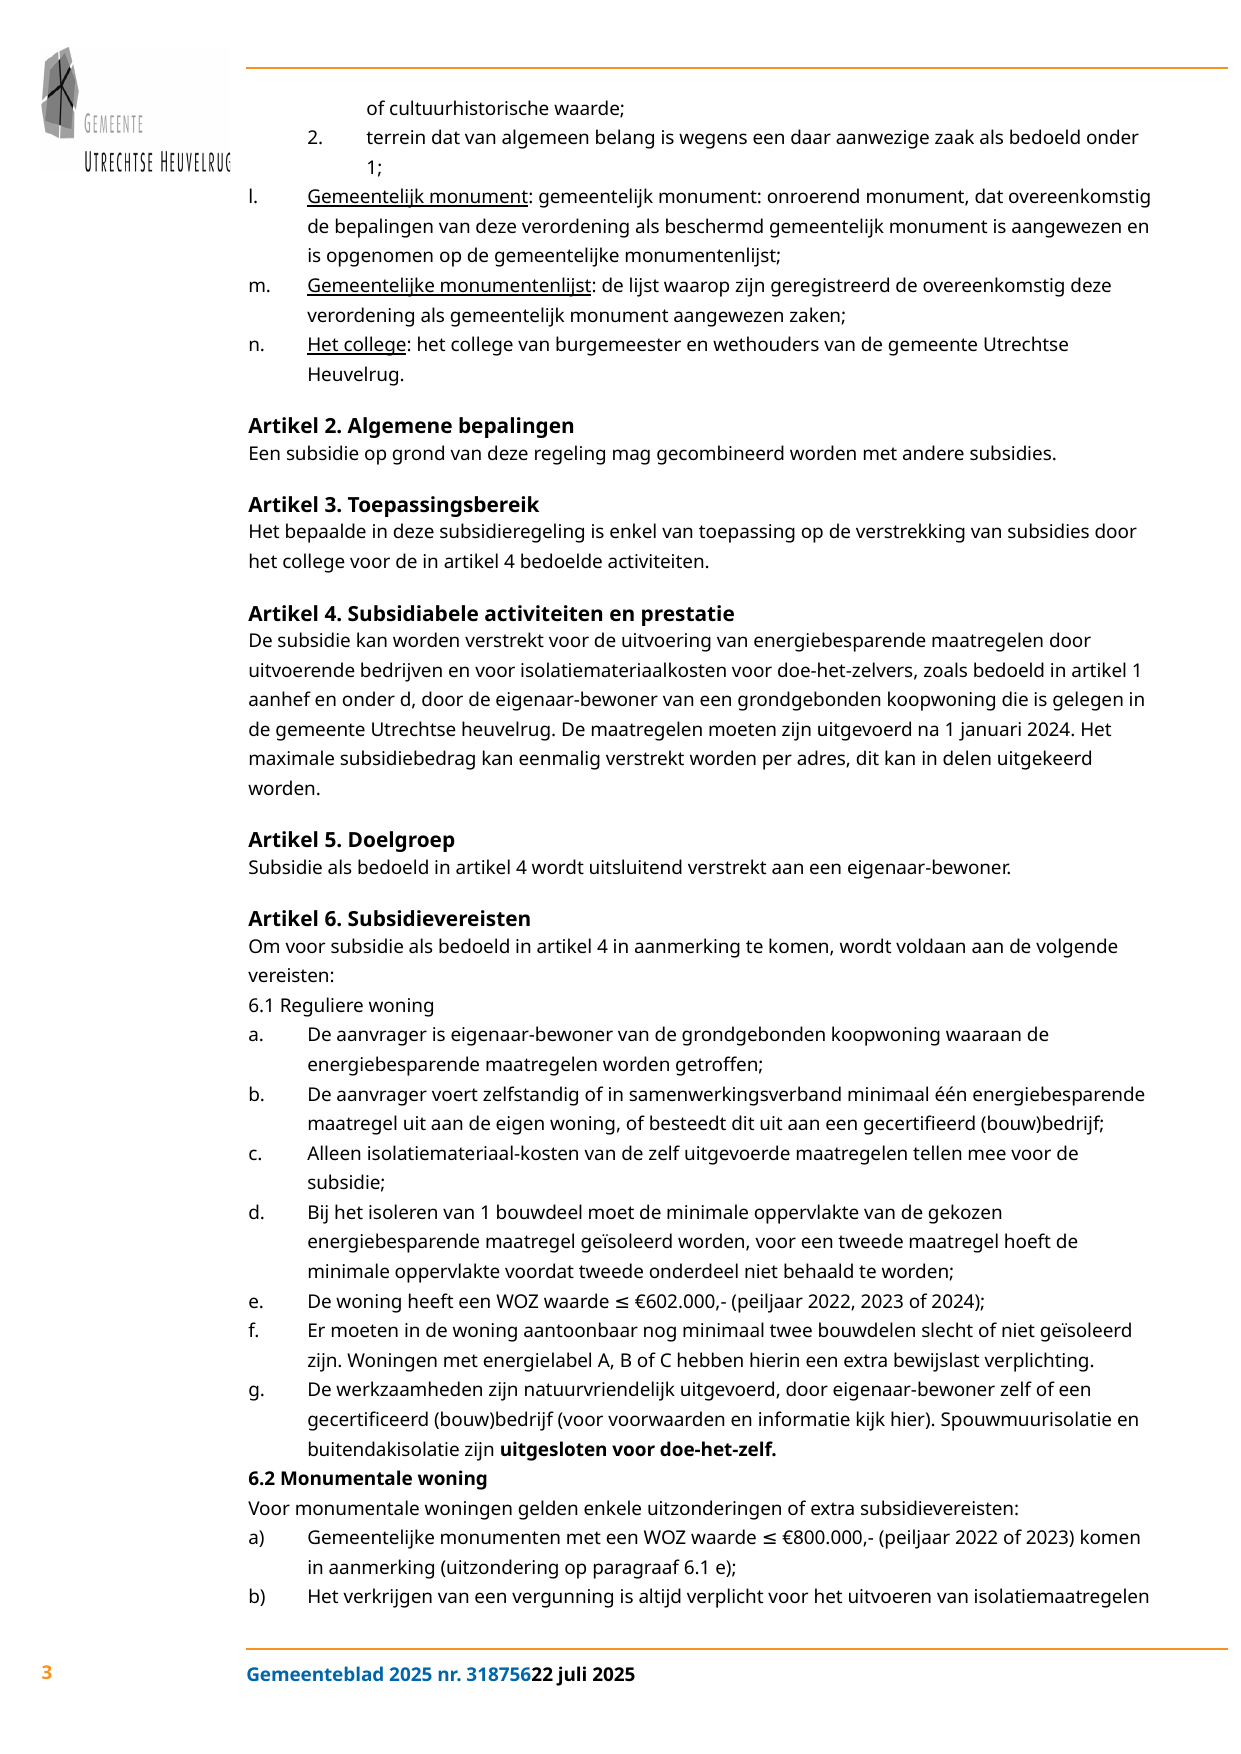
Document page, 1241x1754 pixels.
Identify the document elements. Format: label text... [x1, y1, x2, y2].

list De aanvrager is eigenaar-bewoner van de grondgebonden koopwoning waaraan de energiebesparende maatregelen worden getroffen; [248, 1022, 1152, 1077]
text 6.1 Reguliere woning [248, 992, 1152, 1018]
text Artikel 3. Toepassingsbereik [248, 490, 1152, 519]
list Gemeentelijke monumenten met een WOZ waarde ≤ €800.000,- (peiljaar 2022 of 2023) komen in aanmerking (uitzondering op paragraaf 6.1 e); [248, 1524, 1152, 1580]
list Er moeten in de woning aantoonbaar nog minimaal twee bouwdelen slecht of niet geïsoleerd zijn. Woningen met energielabel A, B of C hebben hierin een extra bewijslast verplichting. [248, 1317, 1152, 1373]
text Een subsidie op grond van deze regeling mag gecombineerd worden met andere subsidies. [248, 440, 1152, 466]
text Artikel 5. Doelgroep [248, 826, 1152, 854]
list De werkzaamheden zijn natuurvriendelijk uitgevoerd, door eigenaar-bewoner zelf of een gecertificeerd (bouw)bedrijf (voor voorwaarden en informatie kijk hier). Spouwmuurisolatie en buitendakisolatie zijn uitgesloten voor doe-het-zelf. [248, 1377, 1152, 1461]
list Het verkrijgen van een vergunning is altijd verplicht voor het uitvoeren van isolatiemaatregelen [248, 1584, 1152, 1609]
list De woning heeft een WOZ waarde ≤ €602.000,- (peiljaar 2022, 2023 of 2024); [248, 1288, 1152, 1313]
text Het bepaalde in deze subsidieregeling is enkel van toepassing op de verstrekking van subsidies door het college voor de in artikel 4 bedoelde activiteiten. [248, 519, 1152, 574]
text De subsidie kan worden verstrekt voor de uitvoering van energiebesparende maatregelen door uitvoerende bedrijven en voor isolatiemateriaalkosten voor doe-het-zelvers, zoals bedoeld in artikel 1 aanhef en onder d, door de eigenaar-bewoner van een grondgebonden koopwoning die is gelegen in de gemeente Utrechtse heuvelrug. De maatregelen moeten zijn uitgevoerd na 1 januari 2024. Het maximale subsidiebedrag kan eenmalig verstrekt worden per adres, dit kan in delen uitgekeerd worden. [248, 627, 1152, 801]
list Bij het isoleren van 1 bouwdeel moet de minimale oppervlakte van de gekozen energiebesparende maatregel geïsoleerd worden, voor een tweede maatregel hoeft de minimale oppervlakte voordat tweede onderdeel niet behaald te worden; [248, 1199, 1152, 1284]
picture [41, 47, 231, 172]
list Gemeentelijke monumentenlijst: de lijst waarop zijn geregistreerd de overeenkomstig deze verordening als gemeentelijk monument aangewezen zaken; [248, 272, 1152, 328]
list terrein dat van algemeen belang is wegens een daar aanwezige zaak als bedoeld onder 1; [307, 124, 1152, 180]
text Voor monumentale woningen gelden enkele uitzonderingen of extra subsidievereisten: [248, 1495, 1152, 1521]
text 6.2 Monumentale woning [248, 1465, 1152, 1491]
text Subsidie als bedoeld in artikel 4 wordt uitsluitend verstrekt aan een eigenaar-bewoner. [248, 854, 1152, 880]
text Artikel 4. Subsidiabele activiteiten en prestatie [248, 599, 1152, 627]
text Om voor subsidie als bedoeld in artikel 4 in aanmerking te komen, wordt voldaan aan de volgende vereisten: [248, 933, 1152, 988]
list Gemeentelijk monument: gemeentelijk monument: onroerend monument, dat overeenkomstig de bepalingen van deze verordening als beschermd gemeentelijk monument is aangewezen en is opgenomen op de gemeentelijke monumentenlijst; [248, 183, 1152, 268]
list Het college: het college van burgemeester en wethouders van de gemeente Utrechtse Heuvelrug. [248, 331, 1152, 387]
text Artikel 2. Algemene bepalingen [248, 411, 1152, 440]
list Alleen isolatiemateriaal-kosten van de zelf uitgevoerde maatregelen tellen mee voor de subsidie; [248, 1140, 1152, 1195]
list of cultuurhistorische waarde; [307, 95, 1152, 121]
text Artikel 6. Subsidievereisten [248, 904, 1152, 933]
list De aanvrager voert zelfstandig of in samenwerkingsverband minimaal één energiebesparende maatregel uit aan de eigen woning, of besteedt dit uit aan een gecertifieerd (bouw)bedrijf; [248, 1081, 1152, 1136]
